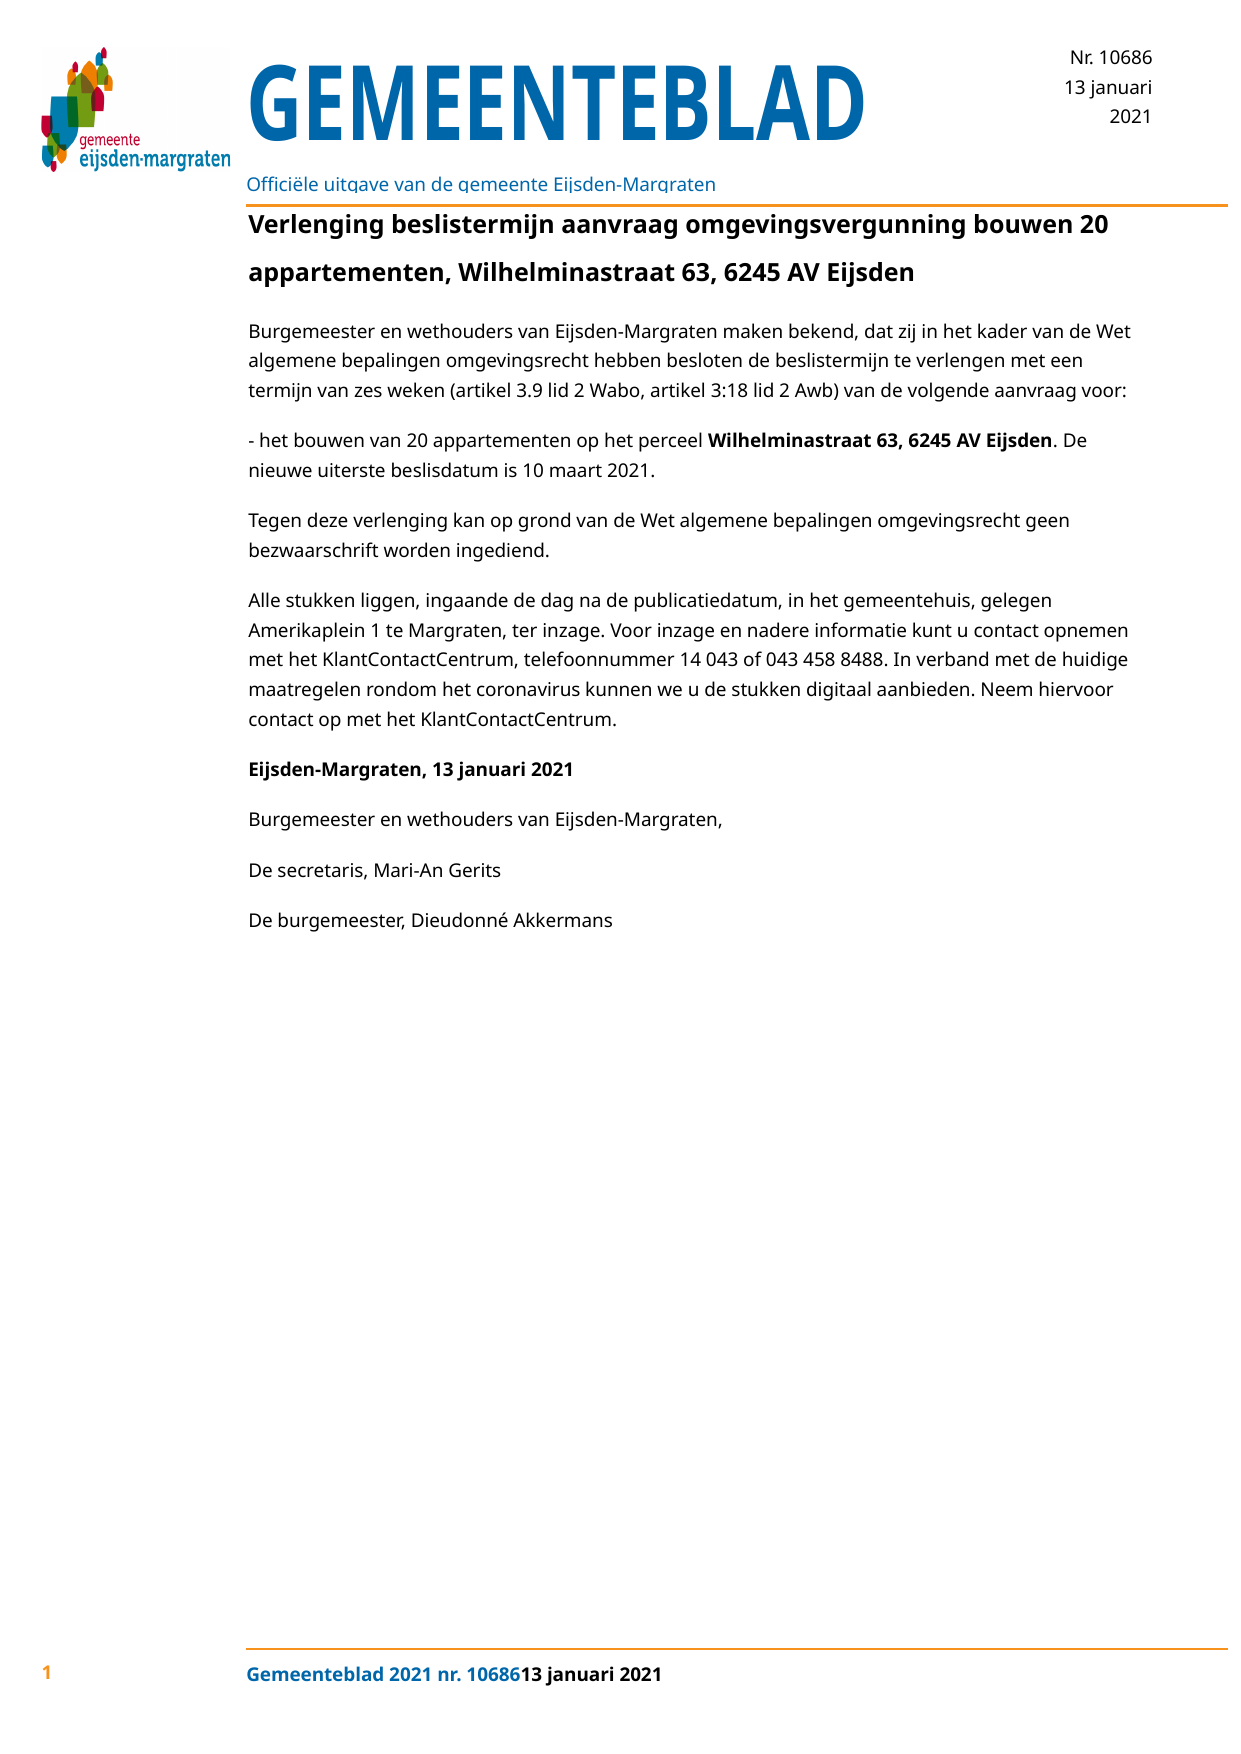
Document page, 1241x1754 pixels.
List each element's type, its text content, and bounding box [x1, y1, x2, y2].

text De secretaris, Mari-An Gerits [248, 857, 1152, 883]
text Tegen deze verlenging kan op grond van de Wet algemene bepalingen omgevingsrecht geen bezwaarschrift worden ingediend. [248, 507, 1152, 563]
text Burgemeester en wethouders van Eijsden-Margraten, [248, 807, 1152, 832]
text Alle stukken liggen, ingaande de dag na de publicatiedatum, in het gemeentehuis, gelegen Amerikaplein 1 te Margraten, ter inzage. Voor inzage en nadere informatie kunt u contact opnemen met het KlantContactCentrum, telefoonnummer 14 043 of 043 458 8488. In verband met de huidige maatregelen rondom het coronavirus kunnen we u de stukken digitaal aanbieden. Neem hiervoor contact op met het KlantContactCentrum. [248, 587, 1152, 732]
text De burgemeester, Dieudonné Akkermans [248, 907, 1152, 933]
picture [41, 47, 231, 172]
text Verlenging beslistermijn aanvraag omgevingsvergunning bouwen 20 appartementen, Wilhelminastraat 63, 6245 AV Eijsden [248, 207, 1152, 288]
text Burgemeester en wethouders van Eijsden-Margraten maken bekend, dat zij in het kader van de Wet algemene bepalingen omgevingsrecht hebben besloten de beslistermijn te verlengen met een termijn van zes weken (artikel 3.9 lid 2 Wabo, artikel 3:18 lid 2 Awb) van de volgende aanvraag voor: [248, 318, 1152, 403]
text Eijsden-Margraten, 13 januari 2021 [248, 756, 1152, 782]
text - het bouwen van 20 appartementen op het perceel Wilhelminastraat 63, 6245 AV Eijsden. De nieuwe uiterste beslisdatum is 10 maart 2021. [248, 427, 1152, 483]
